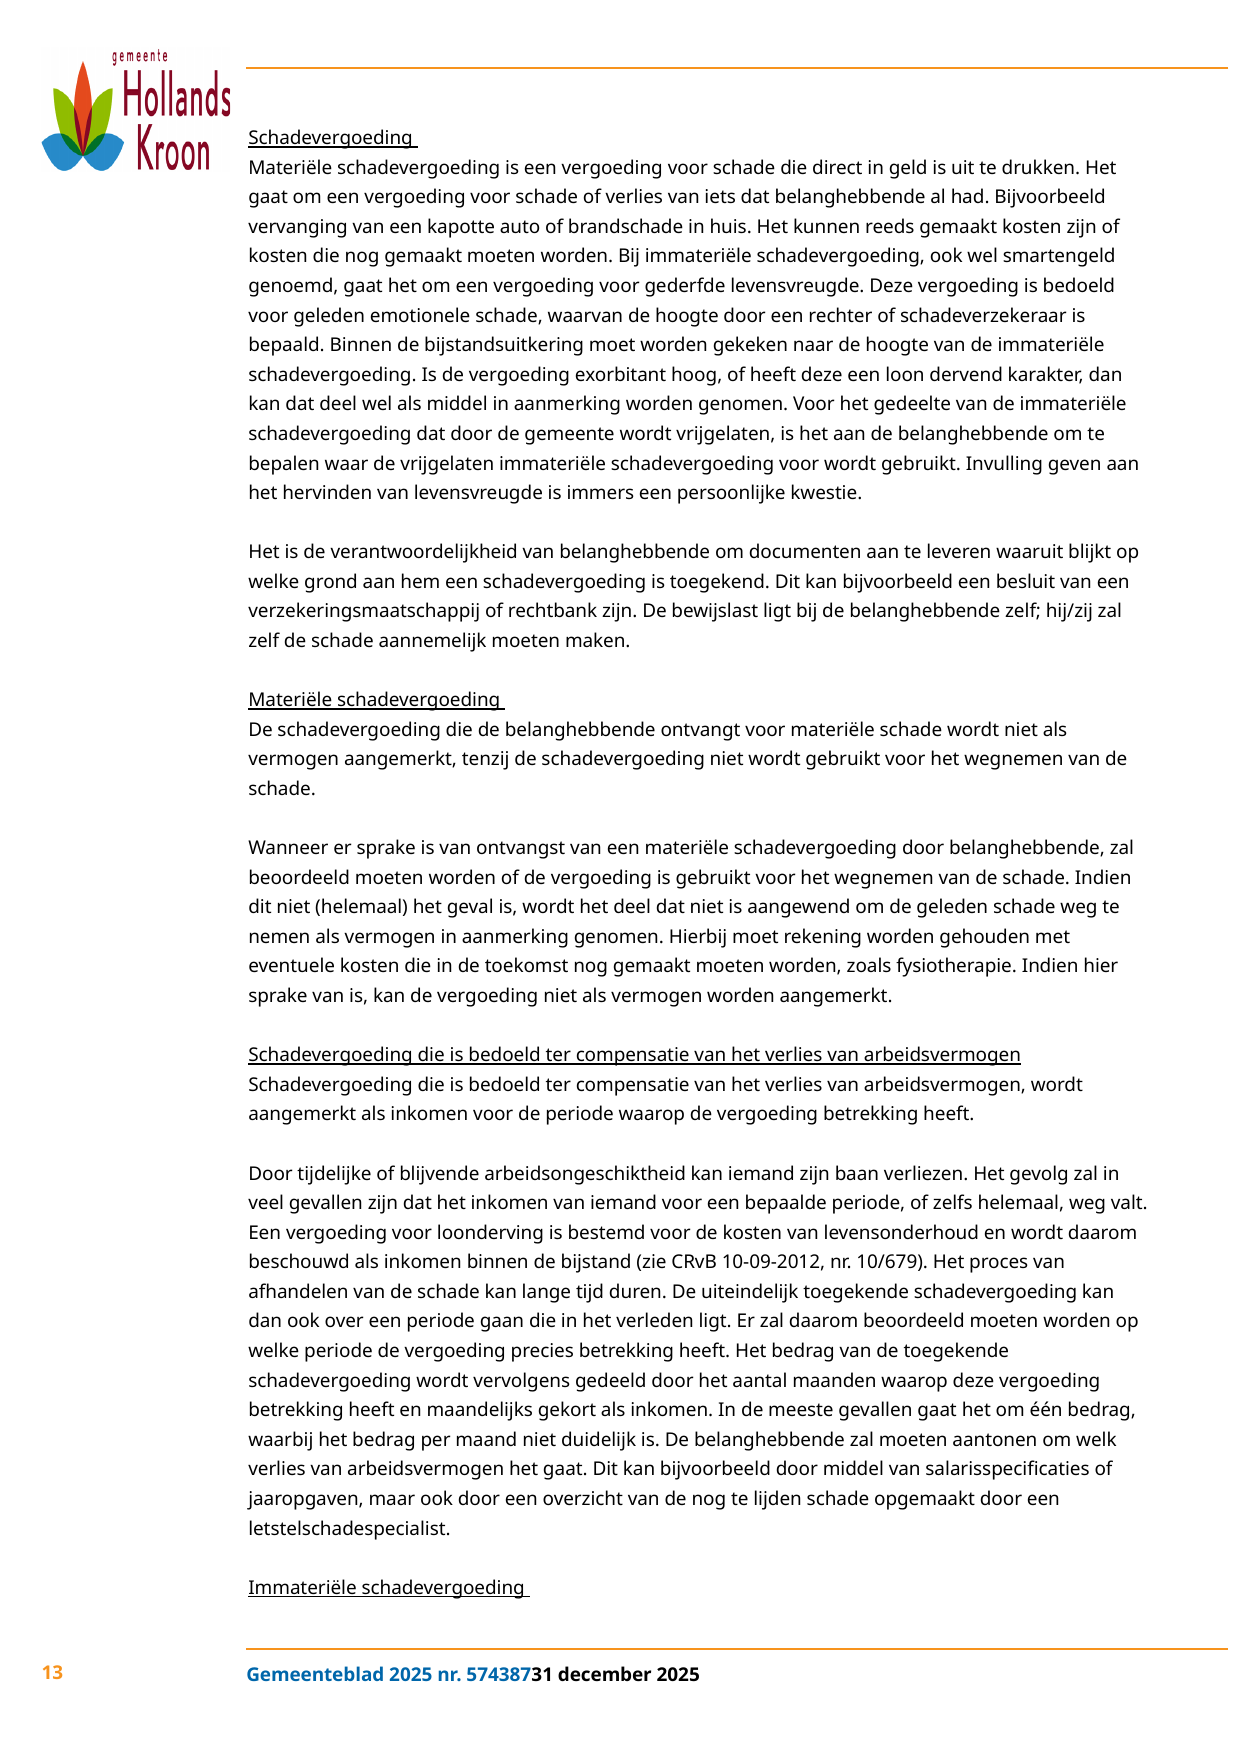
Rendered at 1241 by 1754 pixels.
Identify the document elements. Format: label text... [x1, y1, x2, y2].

text Schadevergoeding [248, 124, 1152, 150]
text Het is de verantwoordelijkheid van belanghebbende om documenten aan te leveren waaruit blijkt op welke grond aan hem een schadevergoeding is toegekend. Dit kan bijvoorbeeld een besluit van een verzekeringsmaatschappij of rechtbank zijn. De bewijslast ligt bij de belanghebbende zelf; hij/zij zal zelf de schade aannemelijk moeten maken. [248, 538, 1152, 653]
text Materiële schadevergoeding is een vergoeding voor schade die direct in geld is uit te drukken. Het gaat om een vergoeding voor schade of verlies van iets dat belanghebbende al had. Bijvoorbeeld vervanging van een kapotte auto of brandschade in huis. Het kunnen reeds gemaakt kosten zijn of kosten die nog gemaakt moeten worden. Bij immateriële schadevergoeding, ook wel smartengeld genoemd, gaat het om een vergoeding voor gederfde levensvreugde. Deze vergoeding is bedoeld voor geleden emotionele schade, waarvan de hoogte door een rechter of schadeverzekeraar is bepaald. Binnen de bijstandsuitkering moet worden gekeken naar de hoogte van de immateriële schadevergoeding. Is de vergoeding exorbitant hoog, of heeft deze een loon dervend karakter, dan kan dat deel wel als middel in aanmerking worden genomen. Voor het gedeelte van de immateriële schadevergoeding dat door de gemeente wordt vrijgelaten, is het aan de belanghebbende om te bepalen waar de vrijgelaten immateriële schadevergoeding voor wordt gebruikt. Invulling geven aan het hervinden van levensvreugde is immers een persoonlijke kwestie. [248, 154, 1152, 505]
text De schadevergoeding die de belanghebbende ontvangt voor materiële schade wordt niet als vermogen aangemerkt, tenzij de schadevergoeding niet wordt gebruikt voor het wegnemen van de schade. [248, 716, 1152, 801]
text Schadevergoeding die is bedoeld ter compensatie van het verlies van arbeidsvermogen [248, 1041, 1152, 1067]
text Door tijdelijke of blijvende arbeidsongeschiktheid kan iemand zijn baan verliezen. Het gevolg zal in veel gevallen zijn dat het inkomen van iemand voor een bepaalde periode, of zelfs helemaal, weg valt. Een vergoeding voor loonderving is bestemd voor de kosten van levensonderhoud en wordt daarom beschouwd als inkomen binnen de bijstand (zie CRvB 10-09-2012, nr. 10/679). Het proces van afhandelen van de schade kan lange tijd duren. De uiteindelijk toegekende schadevergoeding kan dan ook over een periode gaan die in het verleden ligt. Er zal daarom beoordeeld moeten worden op welke periode de vergoeding precies betrekking heeft. Het bedrag van de toegekende schadevergoeding wordt vervolgens gedeeld door het aantal maanden waarop deze vergoeding betrekking heeft en maandelijks gekort als inkomen. In de meeste gevallen gaat het om één bedrag, waarbij het bedrag per maand niet duidelijk is. De belanghebbende zal moeten aantonen om welk verlies van arbeidsvermogen het gaat. Dit kan bijvoorbeeld door middel van salarisspecificaties of jaaropgaven, maar ook door een overzicht van de nog te lijden schade opgemaakt door een letstelschadespecialist. [248, 1160, 1152, 1541]
text Materiële schadevergoeding [248, 686, 1152, 712]
text Wanneer er sprake is van ontvangst van een materiële schadevergoeding door belanghebbende, zal beoordeeld moeten worden of de vergoeding is gebruikt voor het wegnemen van de schade. Indien dit niet (helemaal) het geval is, wordt het deel dat niet is aangewend om de geleden schade weg te nemen als vermogen in aanmerking genomen. Hierbij moet rekening worden gehouden met eventuele kosten die in de toekomst nog gemaakt moeten worden, zoals fysiotherapie. Indien hier sprake van is, kan de vergoeding niet als vermogen worden aangemerkt. [248, 834, 1152, 1008]
text Immateriële schadevergoeding [248, 1574, 1152, 1600]
picture [41, 47, 231, 172]
text Schadevergoeding die is bedoeld ter compensatie van het verlies van arbeidsvermogen, wordt aangemerkt als inkomen voor de periode waarop de vergoeding betrekking heeft. [248, 1071, 1152, 1126]
